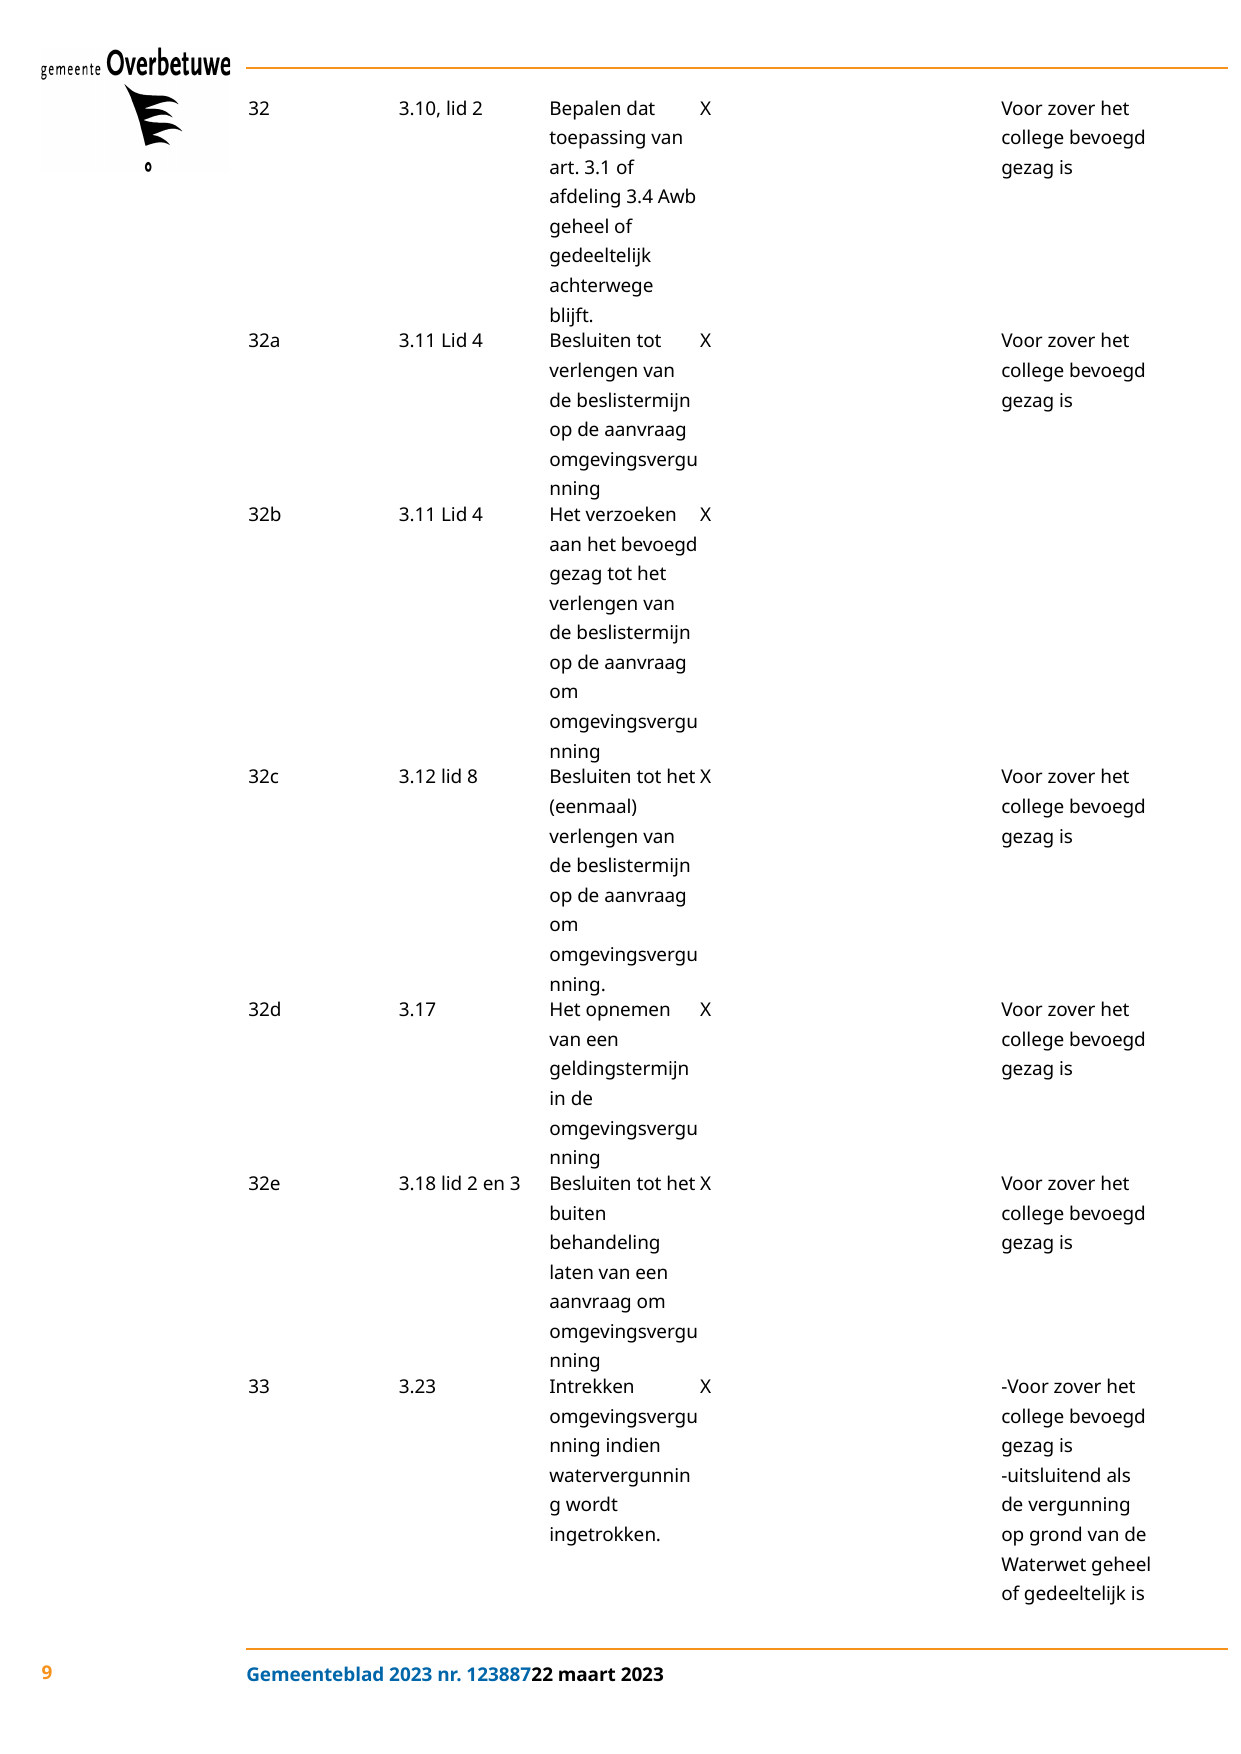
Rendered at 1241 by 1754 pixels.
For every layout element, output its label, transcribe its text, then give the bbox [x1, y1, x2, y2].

table_cell Voor zover het college bevoegd gezag is [1001, 764, 1152, 996]
picture [41, 47, 231, 172]
table_cell 3.11 Lid 4 [399, 328, 549, 501]
table_cell Voor zover het college bevoegd gezag is [1001, 996, 1152, 1170]
table_cell X [700, 328, 850, 501]
table_cell Besluiten tot het buiten behandeling laten van een aanvraag om omgevingsvergunning [549, 1170, 700, 1373]
table_cell Besluiten tot het (eenmaal) verlengen van de beslistermijn op de aanvraag om omgevingsvergunning. [549, 764, 700, 996]
table_cell X [700, 95, 850, 328]
table_cell [850, 1170, 1001, 1373]
table_cell 3.11 Lid 4 [399, 501, 549, 764]
table_cell [850, 95, 1001, 328]
table_cell X [700, 501, 850, 764]
table_cell X [700, 996, 850, 1170]
table_cell Voor zover het college bevoegd gezag is [1001, 328, 1152, 501]
table_cell 3.23 [399, 1373, 549, 1606]
table_cell 32 [248, 95, 398, 328]
table_cell [850, 764, 1001, 996]
table_cell 3.10, lid 2 [399, 95, 549, 328]
table_cell Intrekken omgevingsvergunning indien watervergunning wordt ingetrokken. [549, 1373, 700, 1606]
table_cell X [700, 1170, 850, 1373]
table_cell 32b [248, 501, 398, 764]
table_cell Voor zover het college bevoegd gezag is [1001, 1170, 1152, 1373]
table_cell [850, 501, 1001, 764]
table_cell Het verzoeken aan het bevoegd gezag tot het verlengen van de beslistermijn op de aanvraag om omgevingsvergunning [549, 501, 700, 764]
table_cell 32a [248, 328, 398, 501]
table_cell Voor zover het college bevoegd gezag is [1001, 95, 1152, 328]
table_cell 33 [248, 1373, 398, 1606]
table_cell [850, 996, 1001, 1170]
table_cell 32c [248, 764, 398, 996]
table_cell -Voor zover het college bevoegd gezag is -uitsluitend als de vergunning op grond van de Waterwet geheel of gedeeltelijk is [1001, 1373, 1152, 1606]
table_cell 32d [248, 996, 398, 1170]
table_cell 32e [248, 1170, 398, 1373]
table_cell Besluiten tot verlengen van de beslistermijn op de aanvraag omgevingsvergunning [549, 328, 700, 501]
table_cell X [700, 764, 850, 996]
table_cell Bepalen dat toepassing van art. 3.1 of afdeling 3.4 Awb geheel of gedeeltelijk achterwege blijft. [549, 95, 700, 328]
table_cell Het opnemen van een geldingstermijn in de omgevingsvergunning [549, 996, 700, 1170]
table_cell [850, 328, 1001, 501]
table_cell 3.12 lid 8 [399, 764, 549, 996]
table_cell 3.17 [399, 996, 549, 1170]
table_cell [850, 1373, 1001, 1606]
table_cell X [700, 1373, 850, 1606]
table_cell [1001, 501, 1152, 764]
table_cell 3.18 lid 2 en 3 [399, 1170, 549, 1373]
